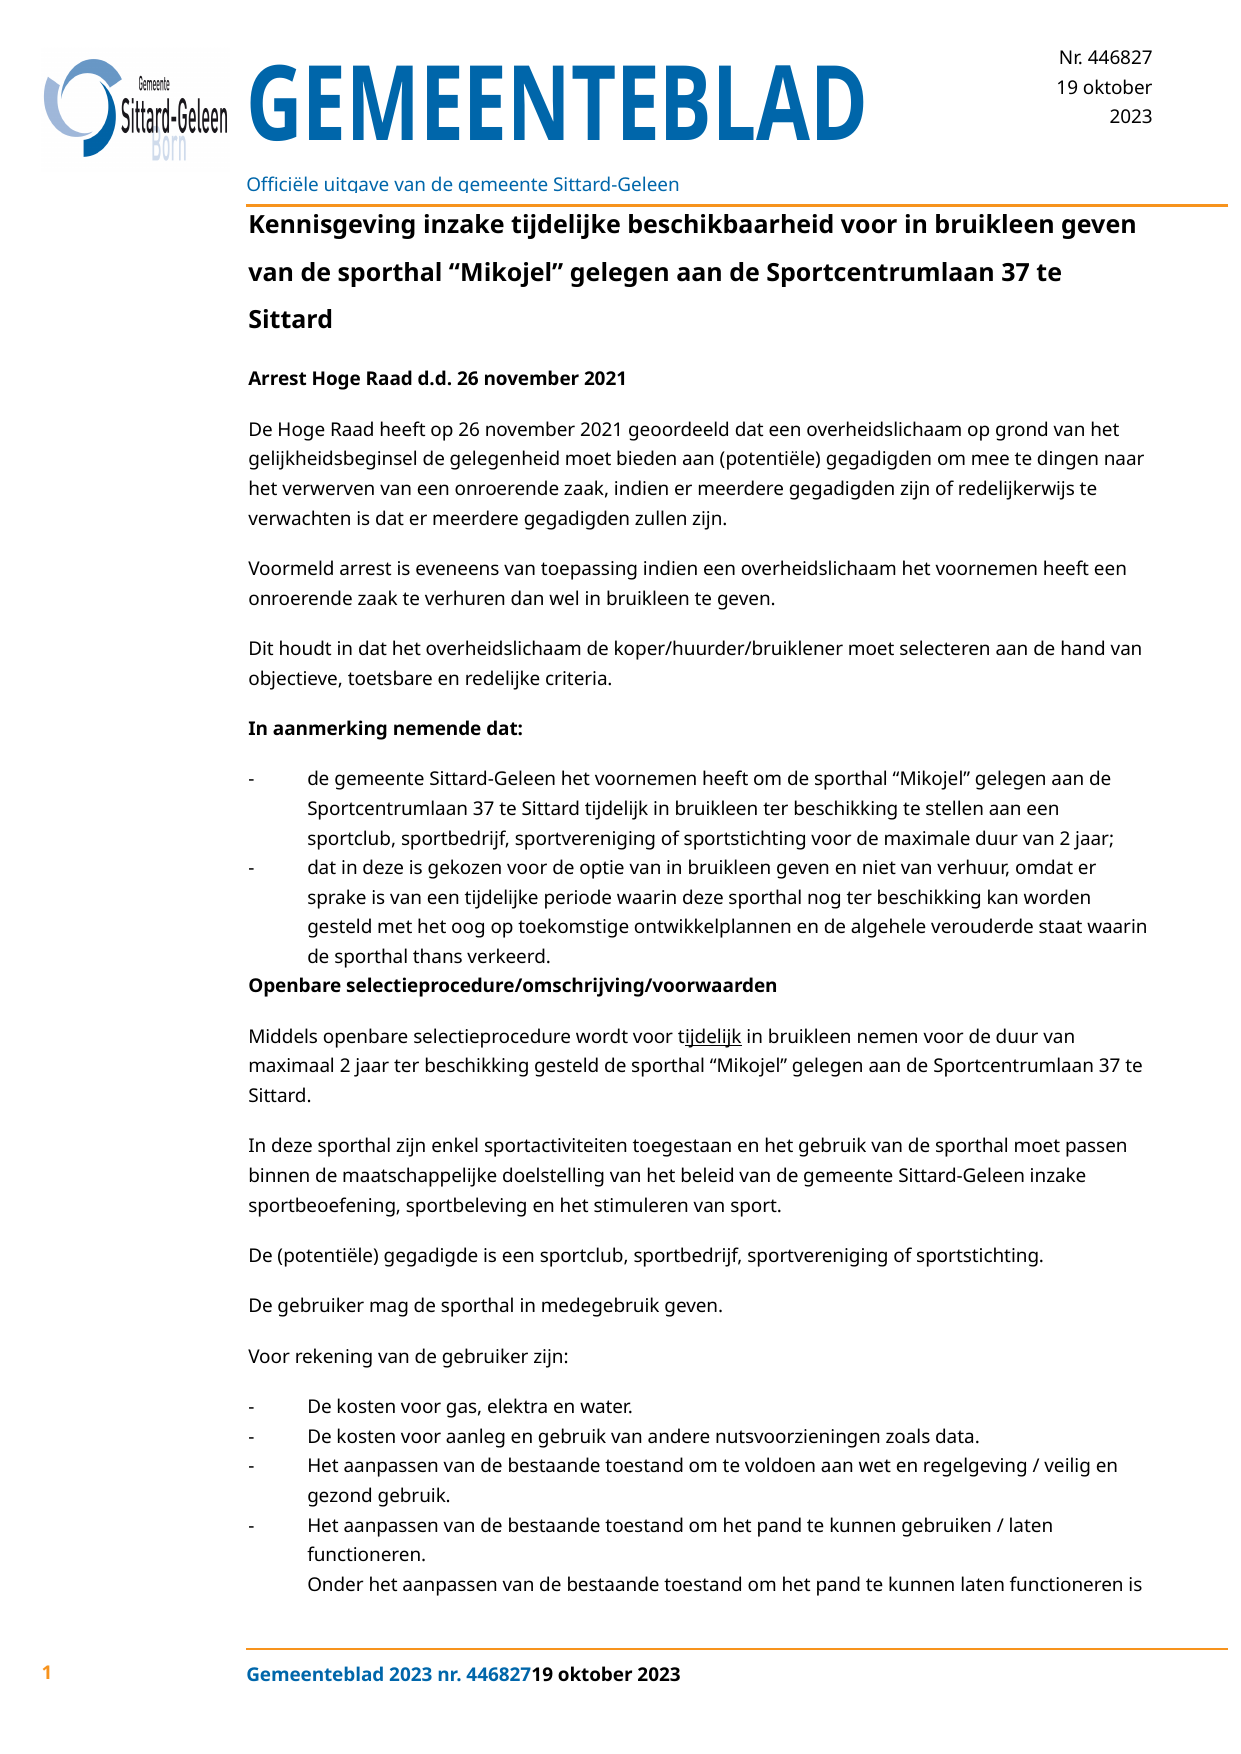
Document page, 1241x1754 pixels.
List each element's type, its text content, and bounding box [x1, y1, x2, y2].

text Voor rekening van de gebruiker zijn: [248, 1343, 1152, 1369]
list de gemeente Sittard-Geleen het voornemen heeft om de sporthal “Mikojel” gelegen aan de Sportcentrumlaan 37 te Sittard tijdelijk in bruikleen ter beschikking te stellen aan een sportclub, sportbedrijf, sportvereniging of sportstichting voor de maximale duur van 2 jaar; [248, 766, 1152, 850]
list De kosten voor aanleg en gebruik van andere nutsvoorzieningen zoals data. [248, 1423, 1152, 1449]
text De Hoge Raad heeft op 26 november 2021 geoordeeld dat een overheidslichaam op grond van het gelijkheidsbeginsel de gelegenheid moet bieden aan (potentiële) gegadigden om mee te dingen naar het verwerven van een onroerende zaak, indien er meerdere gegadigden zijn of redelijkerwijs te verwachten is dat er meerdere gegadigden zullen zijn. [248, 416, 1152, 530]
text De (potentiële) gegadigde is een sportclub, sportbedrijf, sportvereniging of sportstichting. [248, 1242, 1152, 1268]
text Dit houdt in dat het overheidslichaam de koper/huurder/bruiklener moet selecteren aan de hand van objectieve, toetsbare en redelijke criteria. [248, 635, 1152, 690]
text De gebruiker mag de sporthal in medegebruik geven. [248, 1293, 1152, 1318]
picture [41, 47, 231, 172]
text In deze sporthal zijn enkel sportactiviteiten toegestaan en het gebruik van de sporthal moet passen binnen de maatschappelijke doelstelling van het beleid van de gemeente Sittard-Geleen inzake sportbeoefening, sportbeleving en het stimuleren van sport. [248, 1133, 1152, 1217]
list Het aanpassen van de bestaande toestand om te voldoen aan wet en regelgeving / veilig en gezond gebruik. [248, 1453, 1152, 1508]
text In aanmerking nemende dat: [248, 715, 1152, 741]
text Middels openbare selectieprocedure wordt voor tijdelijk in bruikleen nemen voor de duur van maximaal 2 jaar ter beschikking gesteld de sporthal “Mikojel” gelegen aan de Sportcentrumlaan 37 te Sittard. [248, 1023, 1152, 1108]
list De kosten voor gas, elektra en water. [248, 1393, 1152, 1419]
text Arrest Hoge Raad d.d. 26 november 2021 [248, 366, 1152, 391]
text Kennisgeving inzake tijdelijke beschikbaarheid voor in bruikleen geven van de sporthal “Mikojel” gelegen aan de Sportcentrumlaan 37 te Sittard [248, 207, 1152, 336]
text Openbare selectieprocedure/omschrijving/voorwaarden [248, 973, 1152, 998]
list dat in deze is gekozen voor de optie van in bruikleen geven en niet van verhuur, omdat er sprake is van een tijdelijke periode waarin deze sporthal nog ter beschikking kan worden gesteld met het oog op toekomstige ontwikkelplannen en de algehele verouderde staat waarin de sporthal thans verkeerd. [248, 854, 1152, 969]
text Voormeld arrest is eveneens van toepassing indien een overheidslichaam het voornemen heeft een onroerende zaak te verhuren dan wel in bruikleen te geven. [248, 555, 1152, 610]
list Het aanpassen van de bestaande toestand om het pand te kunnen gebruiken / laten functioneren. [248, 1512, 1152, 1567]
list Onder het aanpassen van de bestaande toestand om het pand te kunnen laten functioneren is [248, 1571, 1152, 1597]
